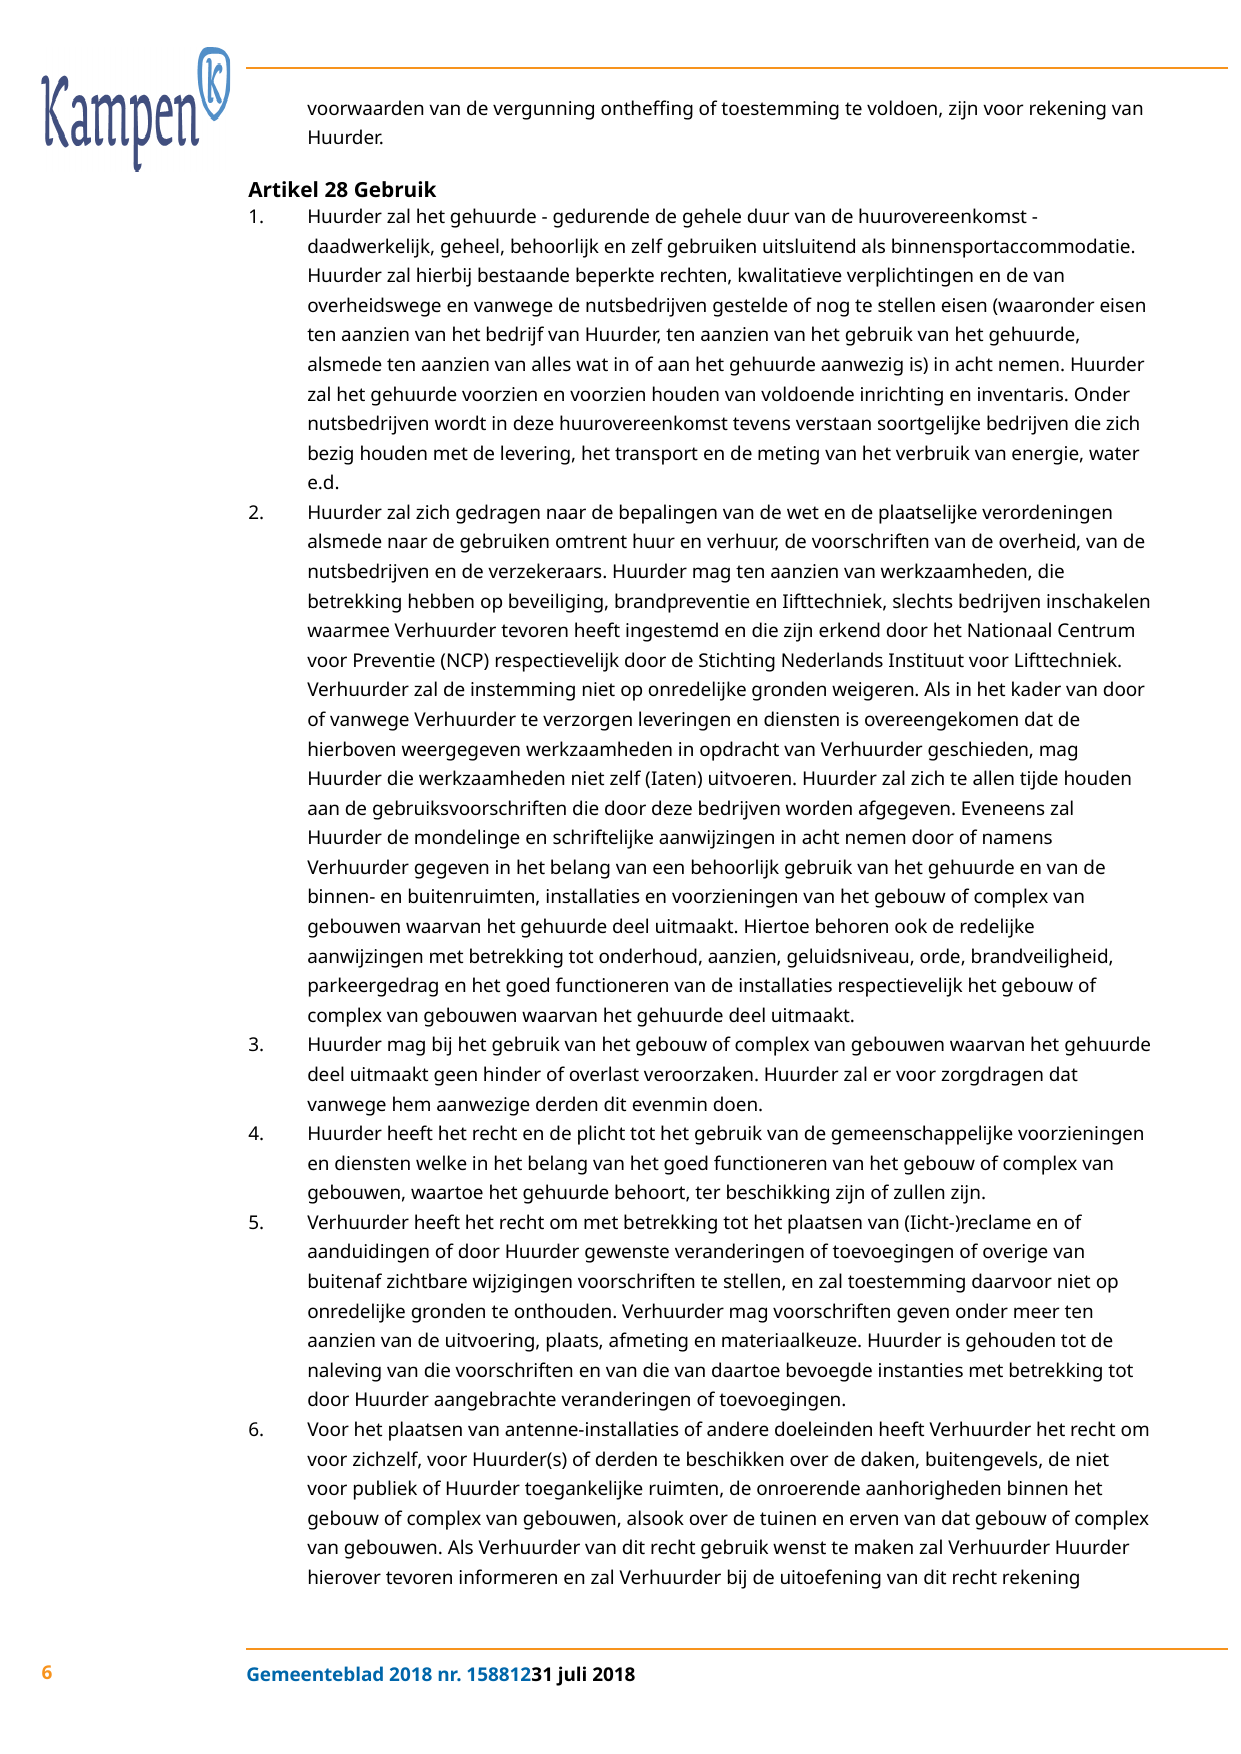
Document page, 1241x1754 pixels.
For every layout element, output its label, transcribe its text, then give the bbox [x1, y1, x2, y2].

list voorwaarden van de vergunning ontheffing of toestemming te voldoen, zijn voor rekening van Huurder. [248, 95, 1152, 150]
list Huurder mag bij het gebruik van het gebouw of complex van gebouwen waarvan het gehuurde deel uitmaakt geen hinder of overlast veroorzaken. Huurder zal er voor zorgdragen dat vanwege hem aanwezige derden dit evenmin doen. [248, 1032, 1152, 1116]
list Voor het plaatsen van antenne-installaties of andere doeleinden heeft Verhuurder het recht om voor zichzelf, voor Huurder(s) of derden te beschikken over de daken, buitengevels, de niet voor publiek of Huurder toegankelijke ruimten, de onroerende aanhorigheden binnen het gebouw of complex van gebouwen, alsook over de tuinen en erven van dat gebouw of complex van gebouwen. Als Verhuurder van dit recht gebruik wenst te maken zal Verhuurder Huurder hierover tevoren informeren en zal Verhuurder bij de uitoefening van dit recht rekening [248, 1416, 1152, 1590]
text Artikel 28 Gebruik [248, 175, 1152, 203]
picture [41, 47, 231, 172]
list Huurder zal het gehuurde - gedurende de gehele duur van de huurovereenkomst - daadwerkelijk, geheel, behoorlijk en zelf gebruiken uitsluitend als binnensportaccommodatie. Huurder zal hierbij bestaande beperkte rechten, kwalitatieve verplichtingen en de van overheidswege en vanwege de nutsbedrijven gestelde of nog te stellen eisen (waaronder eisen ten aanzien van het bedrijf van Huurder, ten aanzien van het gebruik van het gehuurde, alsmede ten aanzien van alles wat in of aan het gehuurde aanwezig is) in acht nemen. Huurder zal het gehuurde voorzien en voorzien houden van voldoende inrichting en inventaris. Onder nutsbedrijven wordt in deze huurovereenkomst tevens verstaan soortgelijke bedrijven die zich bezig houden met de levering, het transport en de meting van het verbruik van energie, water e.d. [248, 203, 1152, 495]
list Verhuurder heeft het recht om met betrekking tot het plaatsen van (Iicht-)reclame en of aanduidingen of door Huurder gewenste veranderingen of toevoegingen of overige van buitenaf zichtbare wijzigingen voorschriften te stellen, en zal toestemming daarvoor niet op onredelijke gronden te onthouden. Verhuurder mag voorschriften geven onder meer ten aanzien van de uitvoering, plaats, afmeting en materiaalkeuze. Huurder is gehouden tot de naleving van die voorschriften en van die van daartoe bevoegde instanties met betrekking tot door Huurder aangebrachte veranderingen of toevoegingen. [248, 1209, 1152, 1412]
list Huurder zal zich gedragen naar de bepalingen van de wet en de plaatselijke verordeningen alsmede naar de gebruiken omtrent huur en verhuur, de voorschriften van de overheid, van de nutsbedrijven en de verzekeraars. Huurder mag ten aanzien van werkzaamheden, die betrekking hebben op beveiliging, brandpreventie en Iifttechniek, slechts bedrijven inschakelen waarmee Verhuurder tevoren heeft ingestemd en die zijn erkend door het Nationaal Centrum voor Preventie (NCP) respectievelijk door de Stichting Nederlands Instituut voor Lifttechniek. Verhuurder zal de instemming niet op onredelijke gronden weigeren. Als in het kader van door of vanwege Verhuurder te verzorgen leveringen en diensten is overeengekomen dat de hierboven weergegeven werkzaamheden in opdracht van Verhuurder geschieden, mag Huurder die werkzaamheden niet zelf (Iaten) uitvoeren. Huurder zal zich te allen tijde houden aan de gebruiksvoorschriften die door deze bedrijven worden afgegeven. Eveneens zal Huurder de mondelinge en schriftelijke aanwijzingen in acht nemen door of namens Verhuurder gegeven in het belang van een behoorlijk gebruik van het gehuurde en van de binnen- en buitenruimten, installaties en voorzieningen van het gebouw of complex van gebouwen waarvan het gehuurde deel uitmaakt. Hiertoe behoren ook de redelijke aanwijzingen met betrekking tot onderhoud, aanzien, geluidsniveau, orde, brandveiligheid, parkeergedrag en het goed functioneren van de installaties respectievelijk het gebouw of complex van gebouwen waarvan het gehuurde deel uitmaakt. [248, 499, 1152, 1028]
list Huurder heeft het recht en de plicht tot het gebruik van de gemeenschappelijke voorzieningen en diensten welke in het belang van het goed functioneren van het gebouw of complex van gebouwen, waartoe het gehuurde behoort, ter beschikking zijn of zullen zijn. [248, 1120, 1152, 1205]
